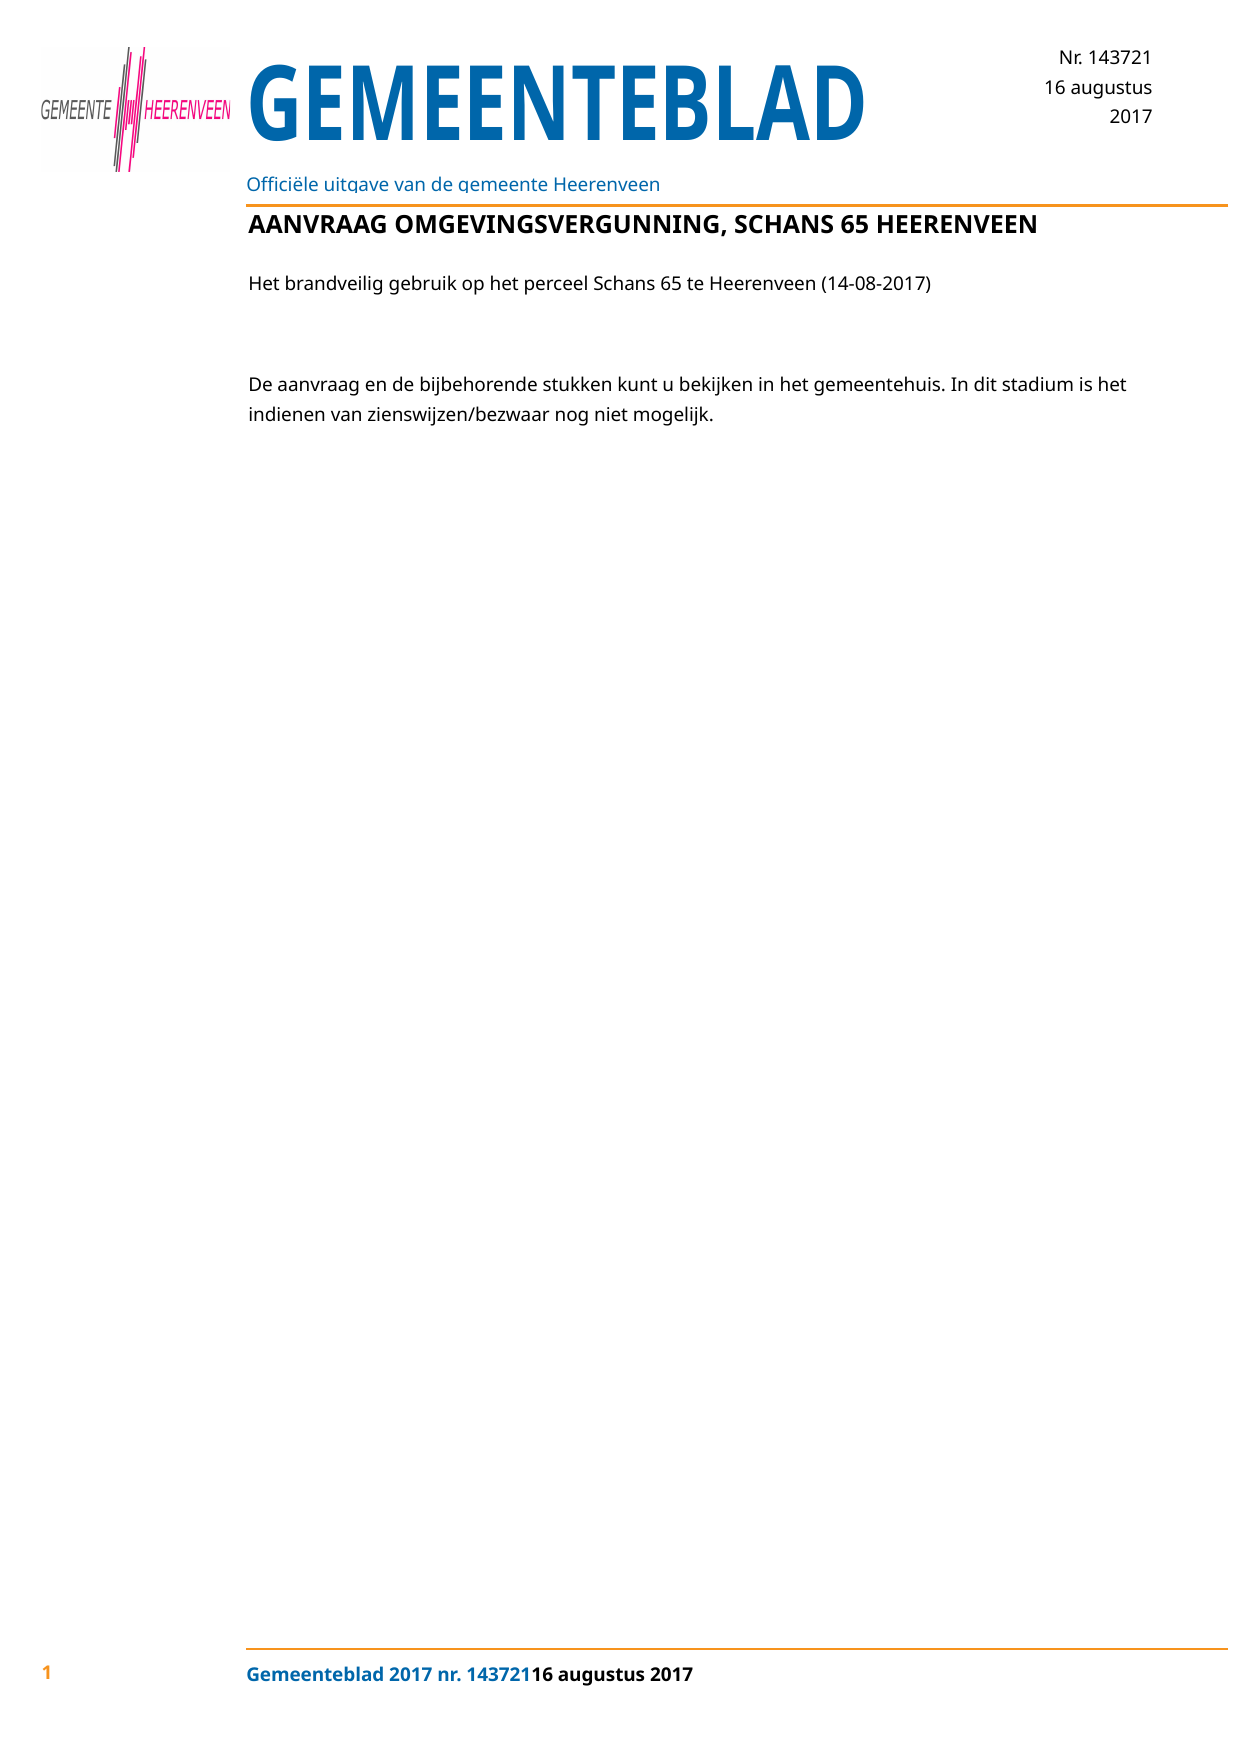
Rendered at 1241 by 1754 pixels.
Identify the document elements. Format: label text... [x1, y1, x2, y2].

text Het brandveilig gebruik op het perceel Schans 65 te Heerenveen (14-08-2017) [248, 270, 1152, 296]
text De aanvraag en de bijbehorende stukken kunt u bekijken in het gemeentehuis. In dit stadium is het indienen van zienswijzen/bezwaar nog niet mogelijk. [248, 371, 1152, 426]
text AANVRAAG OMGEVINGSVERGUNNING, SCHANS 65 HEERENVEEN [248, 207, 1152, 241]
picture [41, 47, 231, 172]
